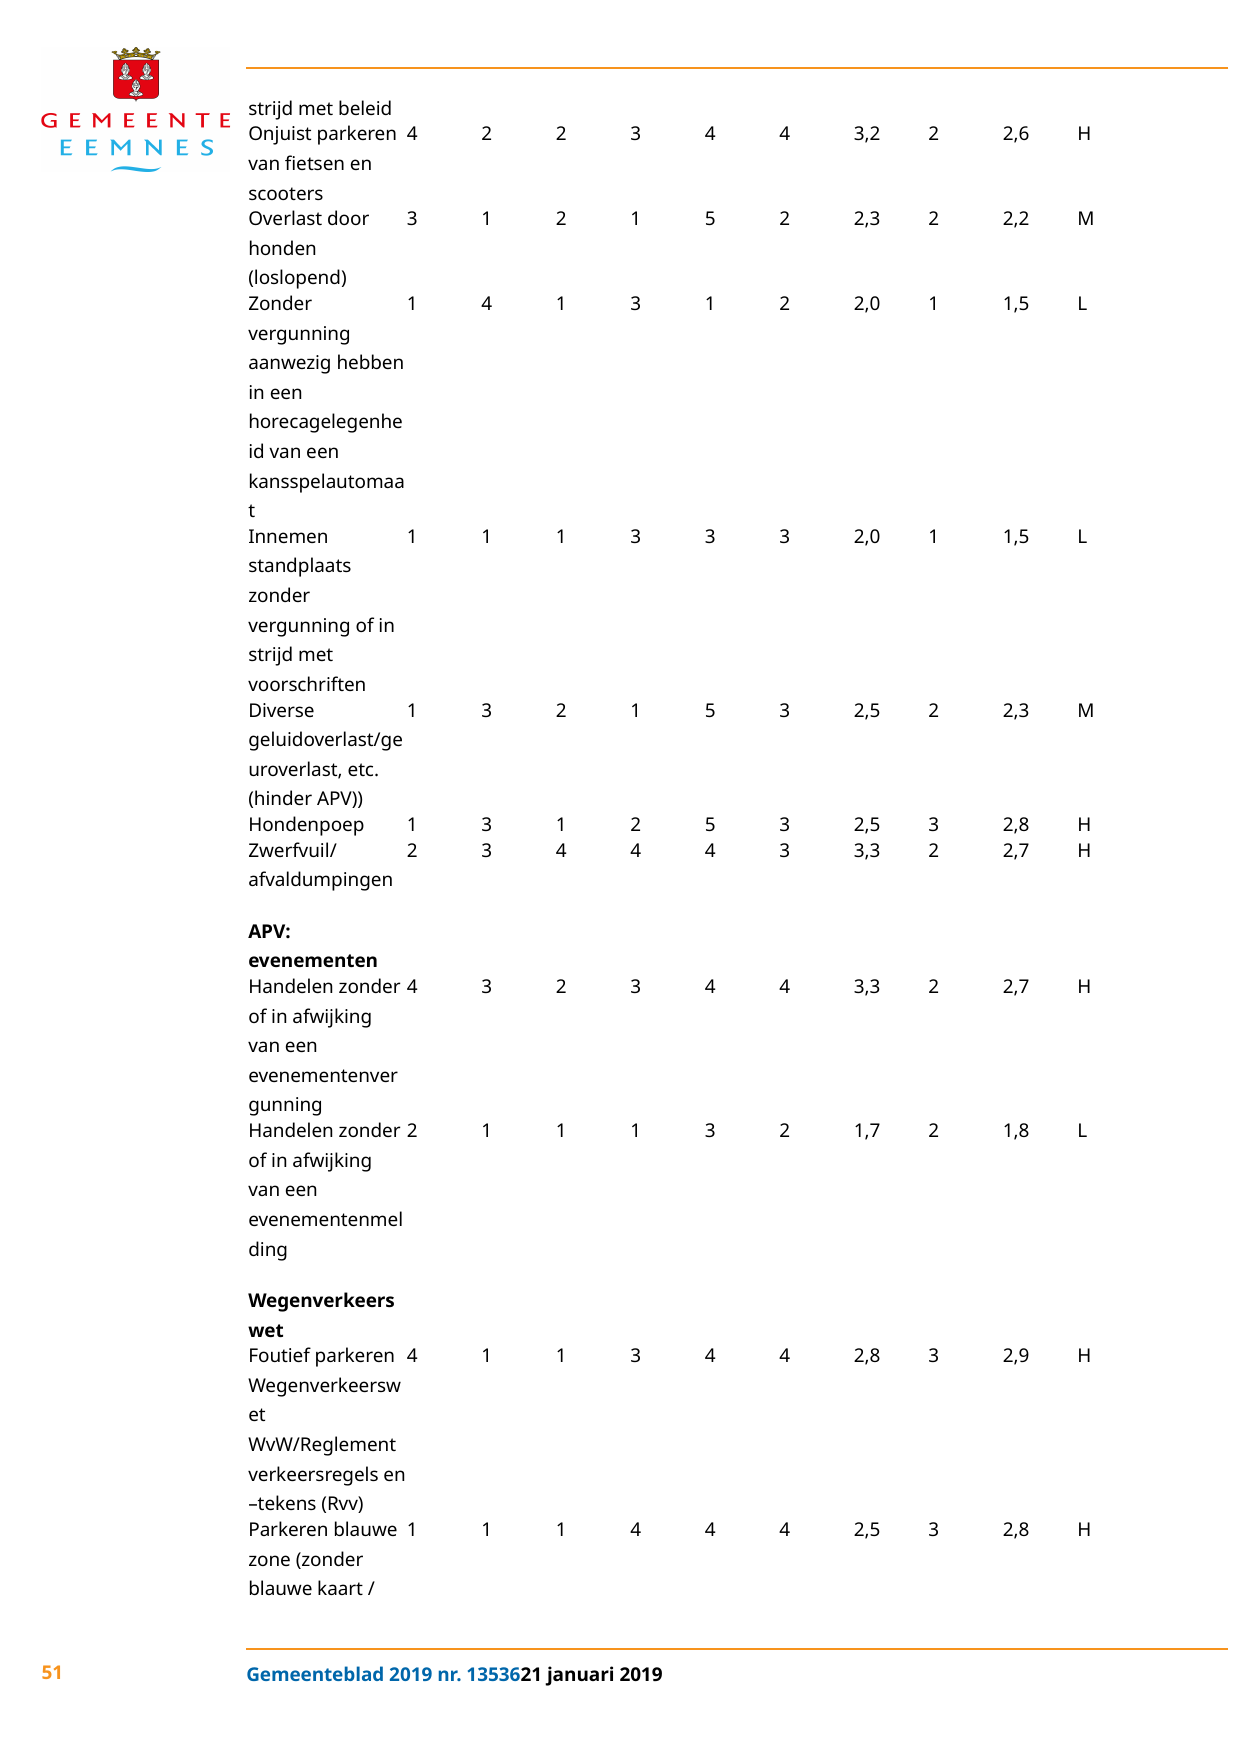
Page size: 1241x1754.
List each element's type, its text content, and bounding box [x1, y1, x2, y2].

table_cell 4 [407, 973, 481, 1117]
table_cell 2,8 [1003, 1516, 1077, 1601]
table_cell 3 [481, 697, 556, 811]
table_cell [407, 918, 481, 973]
table_cell 2,9 [1003, 1343, 1077, 1516]
table_cell [1003, 1261, 1077, 1287]
table_cell [407, 1261, 481, 1287]
table_cell [481, 1261, 556, 1287]
table_cell APV: evenementen [248, 918, 407, 973]
table_cell 2 [928, 121, 1003, 205]
table_cell 1 [481, 523, 556, 697]
table_cell 1 [556, 290, 630, 523]
table_cell 1,5 [1003, 523, 1077, 697]
table_cell [779, 918, 853, 973]
table_cell [928, 892, 1003, 918]
table_cell Diverse geluidoverlast/geuroverlast, etc. (hinder APV)) [248, 697, 407, 811]
table_cell 4 [705, 837, 779, 892]
table_cell [1077, 1261, 1152, 1287]
table_cell 3 [481, 811, 556, 837]
table_cell 1 [481, 1516, 556, 1601]
table_cell 4 [705, 121, 779, 205]
table_cell 2,8 [1003, 811, 1077, 837]
table_cell 2 [556, 697, 630, 811]
table_cell 4 [779, 1343, 853, 1516]
table_cell H [1077, 837, 1152, 892]
table_cell 3 [928, 1343, 1003, 1516]
table_cell H [1077, 121, 1152, 205]
table_cell 1 [630, 1118, 704, 1261]
table_cell [705, 1261, 779, 1287]
table_cell 3 [630, 973, 704, 1117]
table_cell [556, 95, 630, 121]
table_cell 4 [705, 1516, 779, 1601]
table_cell H [1077, 1516, 1152, 1601]
table_cell 1 [481, 205, 556, 290]
picture [41, 47, 231, 172]
table_cell Zonder vergunning aanwezig hebben in een horecagelegenheid van een kansspelautomaat [248, 290, 407, 523]
table_cell H [1077, 973, 1152, 1117]
table_cell [1077, 1287, 1152, 1342]
table_cell Zwerfvuil/afvaldumpingen [248, 837, 407, 892]
table_cell [1077, 892, 1152, 918]
table_cell Overlast door honden (loslopend) [248, 205, 407, 290]
table_cell 3 [630, 121, 704, 205]
table_cell [481, 95, 556, 121]
table_cell H [1077, 1343, 1152, 1516]
table_cell 2 [779, 290, 853, 523]
table_cell M [1077, 697, 1152, 811]
table_cell 2 [928, 697, 1003, 811]
table_cell 4 [630, 837, 704, 892]
table_cell 1,5 [1003, 290, 1077, 523]
table_cell [481, 918, 556, 973]
table_cell 2 [407, 1118, 481, 1261]
table_cell [854, 95, 928, 121]
table_cell 3 [928, 1516, 1003, 1601]
table_cell 2 [928, 973, 1003, 1117]
table_cell Hondenpoep [248, 811, 407, 837]
table_cell 4 [630, 1516, 704, 1601]
table_cell 1 [407, 811, 481, 837]
table_cell [630, 95, 704, 121]
table_cell [556, 1261, 630, 1287]
table_cell Handelen zonder of in afwijking van een evenementenmelding [248, 1118, 407, 1261]
table_cell 3 [779, 811, 853, 837]
table_cell [705, 95, 779, 121]
table_cell [779, 892, 853, 918]
table_cell [1003, 918, 1077, 973]
table_cell [248, 892, 407, 918]
table_cell L [1077, 523, 1152, 697]
table_cell [705, 1287, 779, 1342]
table_cell 1 [407, 697, 481, 811]
table_cell 4 [407, 121, 481, 205]
table_cell L [1077, 1118, 1152, 1261]
table_cell 1 [556, 1118, 630, 1261]
table_cell [928, 918, 1003, 973]
table_cell 1,7 [854, 1118, 928, 1261]
table_cell 4 [407, 1343, 481, 1516]
table_cell 1 [630, 697, 704, 811]
table_cell 3 [779, 523, 853, 697]
table_cell 3 [481, 837, 556, 892]
table_cell 2,5 [854, 811, 928, 837]
table_cell H [1077, 811, 1152, 837]
table_cell 3 [481, 973, 556, 1117]
table_cell 3,3 [854, 837, 928, 892]
table_cell [630, 1261, 704, 1287]
table_cell 2 [556, 205, 630, 290]
table_cell [705, 892, 779, 918]
table_cell 2,0 [854, 523, 928, 697]
table_cell 1,8 [1003, 1118, 1077, 1261]
table_cell 2,2 [1003, 205, 1077, 290]
table_cell 3 [630, 523, 704, 697]
table_cell [928, 1261, 1003, 1287]
table_cell strijd met beleid [248, 95, 407, 121]
table_cell [779, 95, 853, 121]
table_cell 3 [705, 1118, 779, 1261]
table_cell [1077, 95, 1152, 121]
table_cell Parkeren blauwe zone (zonder blauwe kaart / [248, 1516, 407, 1601]
table_cell 1 [481, 1343, 556, 1516]
table_cell 2,5 [854, 697, 928, 811]
table_cell 3 [779, 837, 853, 892]
table_cell [854, 918, 928, 973]
table_cell [1003, 892, 1077, 918]
table_cell 3,3 [854, 973, 928, 1117]
table_cell 1 [407, 1516, 481, 1601]
table_cell [779, 1287, 853, 1342]
table_cell 1 [556, 523, 630, 697]
table_cell [630, 918, 704, 973]
table_cell [407, 95, 481, 121]
table_cell [854, 892, 928, 918]
table_cell M [1077, 205, 1152, 290]
table_cell 1 [705, 290, 779, 523]
table_cell 2,6 [1003, 121, 1077, 205]
table_cell 2,0 [854, 290, 928, 523]
table_cell [556, 918, 630, 973]
table_cell 3 [630, 290, 704, 523]
table_cell 2 [630, 811, 704, 837]
table_cell 4 [705, 973, 779, 1117]
table_cell 3 [928, 811, 1003, 837]
table_cell [854, 1287, 928, 1342]
table_cell [1077, 918, 1152, 973]
table_cell 2,8 [854, 1343, 928, 1516]
table_cell L [1077, 290, 1152, 523]
table_cell [705, 918, 779, 973]
table_cell [248, 1261, 407, 1287]
table_cell 2 [928, 837, 1003, 892]
table_cell 1 [928, 523, 1003, 697]
table_cell 2 [928, 1118, 1003, 1261]
table_cell 4 [779, 1516, 853, 1601]
table_cell 2 [779, 1118, 853, 1261]
table_cell [630, 1287, 704, 1342]
table_cell [556, 892, 630, 918]
table_cell 3 [407, 205, 481, 290]
table_cell 4 [779, 121, 853, 205]
table_cell 1 [630, 205, 704, 290]
table_cell 2,5 [854, 1516, 928, 1601]
table_cell 4 [556, 837, 630, 892]
table_cell [407, 892, 481, 918]
table_cell 1 [556, 811, 630, 837]
table_cell [854, 1261, 928, 1287]
table_cell 1 [407, 523, 481, 697]
table_cell 5 [705, 697, 779, 811]
table_cell [928, 95, 1003, 121]
table_cell 4 [481, 290, 556, 523]
table_cell 1 [556, 1343, 630, 1516]
table_cell 4 [779, 973, 853, 1117]
table_cell [779, 1261, 853, 1287]
table_cell 5 [705, 205, 779, 290]
table_cell Innemen standplaats zonder vergunning of in strijd met voorschriften [248, 523, 407, 697]
table_cell 2 [928, 205, 1003, 290]
table_cell [481, 892, 556, 918]
table_cell 3 [630, 1343, 704, 1516]
table_cell 2 [779, 205, 853, 290]
table_cell 5 [705, 811, 779, 837]
table_cell [481, 1287, 556, 1342]
table_cell 1 [556, 1516, 630, 1601]
table_cell 3 [779, 697, 853, 811]
table_cell [1003, 95, 1077, 121]
table_cell [928, 1287, 1003, 1342]
table_cell 3,2 [854, 121, 928, 205]
table_cell Handelen zonder of in afwijking van een evenementenvergunning [248, 973, 407, 1117]
table_cell [630, 892, 704, 918]
table_cell [1003, 1287, 1077, 1342]
table_cell 2,7 [1003, 973, 1077, 1117]
table_cell 2 [556, 121, 630, 205]
table_cell 2,3 [854, 205, 928, 290]
table_cell 4 [705, 1343, 779, 1516]
table_cell [407, 1287, 481, 1342]
table_cell 2 [481, 121, 556, 205]
table_cell Foutief parkeren Wegenverkeerswet WvW/Reglement verkeersregels en –tekens (Rvv) [248, 1343, 407, 1516]
table_cell 1 [407, 290, 481, 523]
table_cell 2,7 [1003, 837, 1077, 892]
table_cell 2,3 [1003, 697, 1077, 811]
table_cell 3 [705, 523, 779, 697]
table_cell 1 [481, 1118, 556, 1261]
table_cell Onjuist parkeren van fietsen en scooters [248, 121, 407, 205]
table_cell [556, 1287, 630, 1342]
table_cell 2 [407, 837, 481, 892]
table_cell 2 [556, 973, 630, 1117]
table_cell Wegenverkeerswet [248, 1287, 407, 1342]
table_cell 1 [928, 290, 1003, 523]
